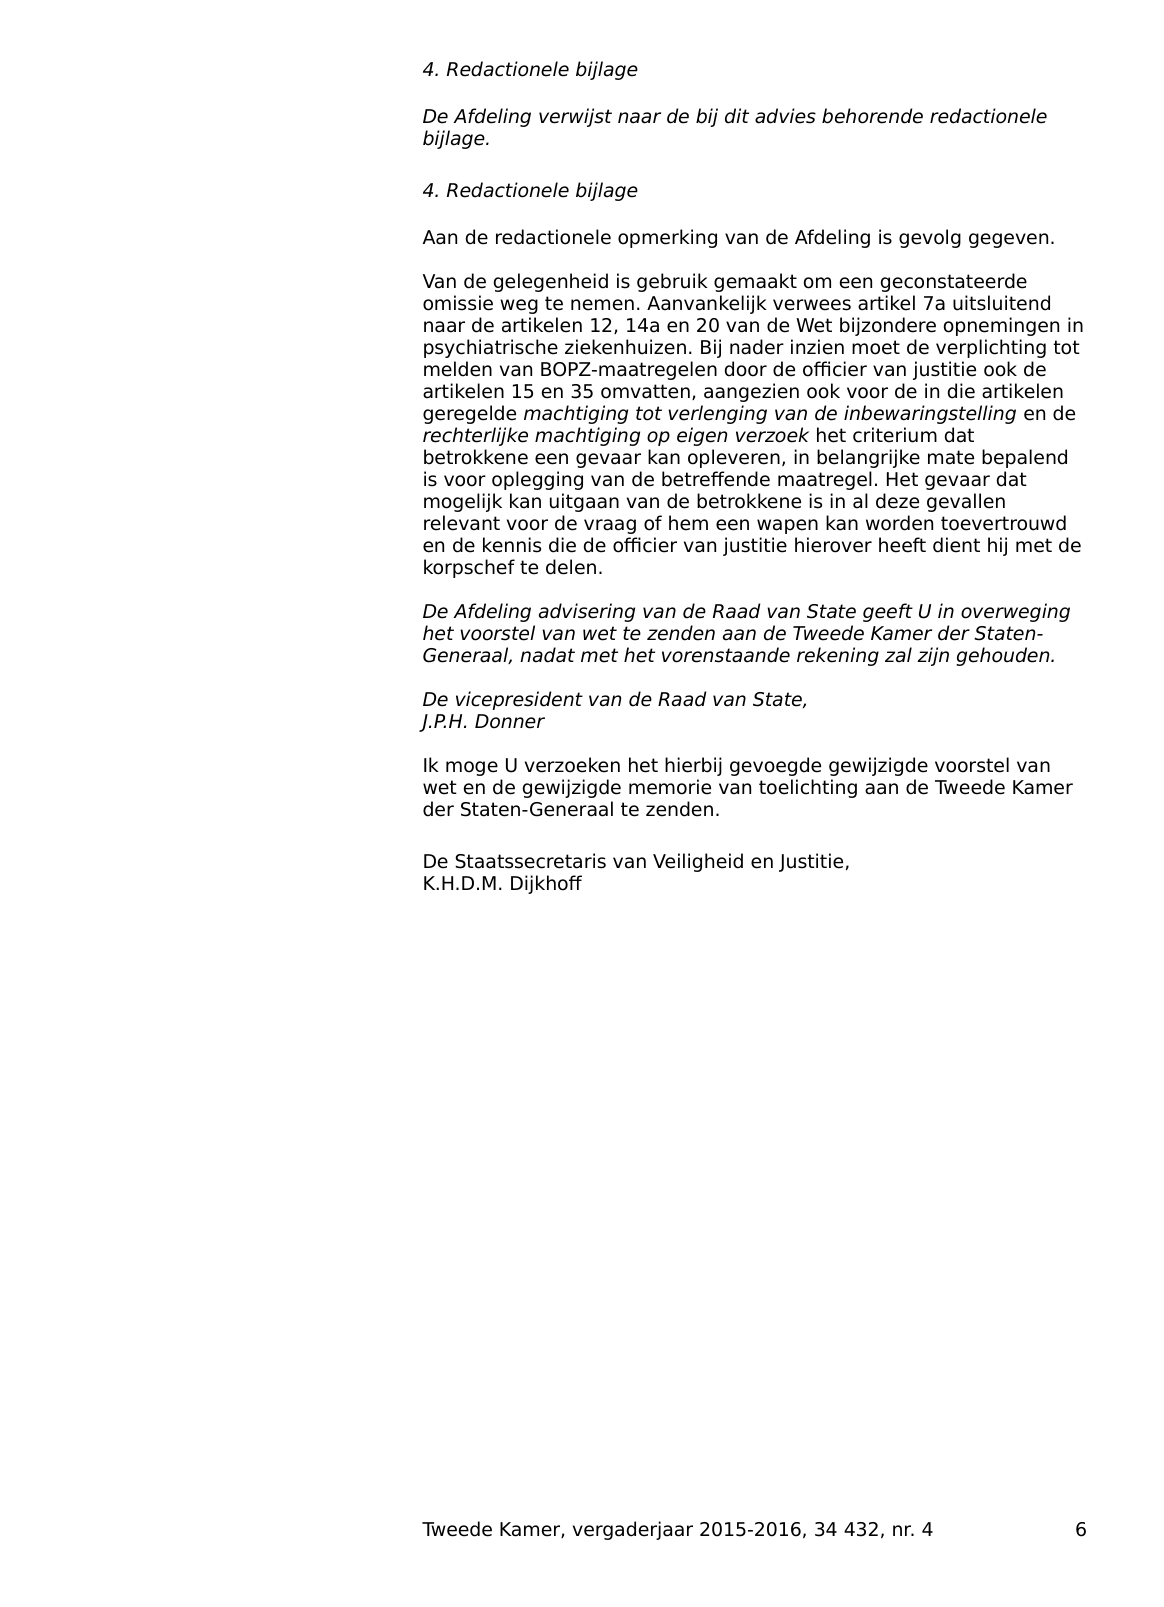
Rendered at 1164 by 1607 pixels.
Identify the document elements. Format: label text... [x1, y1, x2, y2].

subtitle 4. Redactionele bijlage [422, 180, 1087, 202]
text Ik moge U verzoeken het hierbij gevoegde gewijzigde voorstel van wet en de gewijzigde memorie van toelichting aan de Tweede Kamer der Staten-Generaal te zenden. [422, 755, 1087, 821]
text J.P.H. Donner [422, 711, 1087, 733]
text De vicepresident van de Raad van State, [422, 689, 1087, 711]
text De Staatssecretaris van Veiligheid en Justitie, K.H.D.M. Dijkhoff [422, 851, 1087, 895]
text Van de gelegenheid is gebruik gemaakt om een geconstateerde omissie weg te nemen. Aanvankelijk verwees artikel 7a uitsluitend naar de artikelen 12, 14a en 20 van de Wet bijzondere opnemingen in psychiatrische ziekenhuizen. Bij nader inzien moet de verplichting tot melden van BOPZ-maatregelen door de officier van justitie ook de artikelen 15 en 35 omvatten, aangezien ook voor de in die artikelen geregelde machtiging tot verlenging van de inbewaringstelling en de rechterlijke machtiging op eigen verzoek het criterium dat betrokkene een gevaar kan opleveren, in belangrijke mate bepalend is voor oplegging van de betreffende maatregel. Het gevaar dat mogelijk kan uitgaan van de betrokkene is in al deze gevallen relevant voor de vraag of hem een wapen kan worden toevertrouwd en de kennis die de officier van justitie hierover heeft dient hij met de korpschef te delen. [422, 271, 1087, 579]
subtitle 4. Redactionele bijlage [422, 59, 1087, 81]
text Aan de redactionele opmerking van de Afdeling is gevolg gegeven. [422, 227, 1087, 249]
text De Afdeling verwijst naar de bij dit advies behorende redactionele bijlage. [422, 106, 1087, 150]
text De Afdeling advisering van de Raad van State geeft U in overweging het voorstel van wet te zenden aan de Tweede Kamer der Staten-Generaal, nadat met het vorenstaande rekening zal zijn gehouden. [422, 601, 1087, 667]
